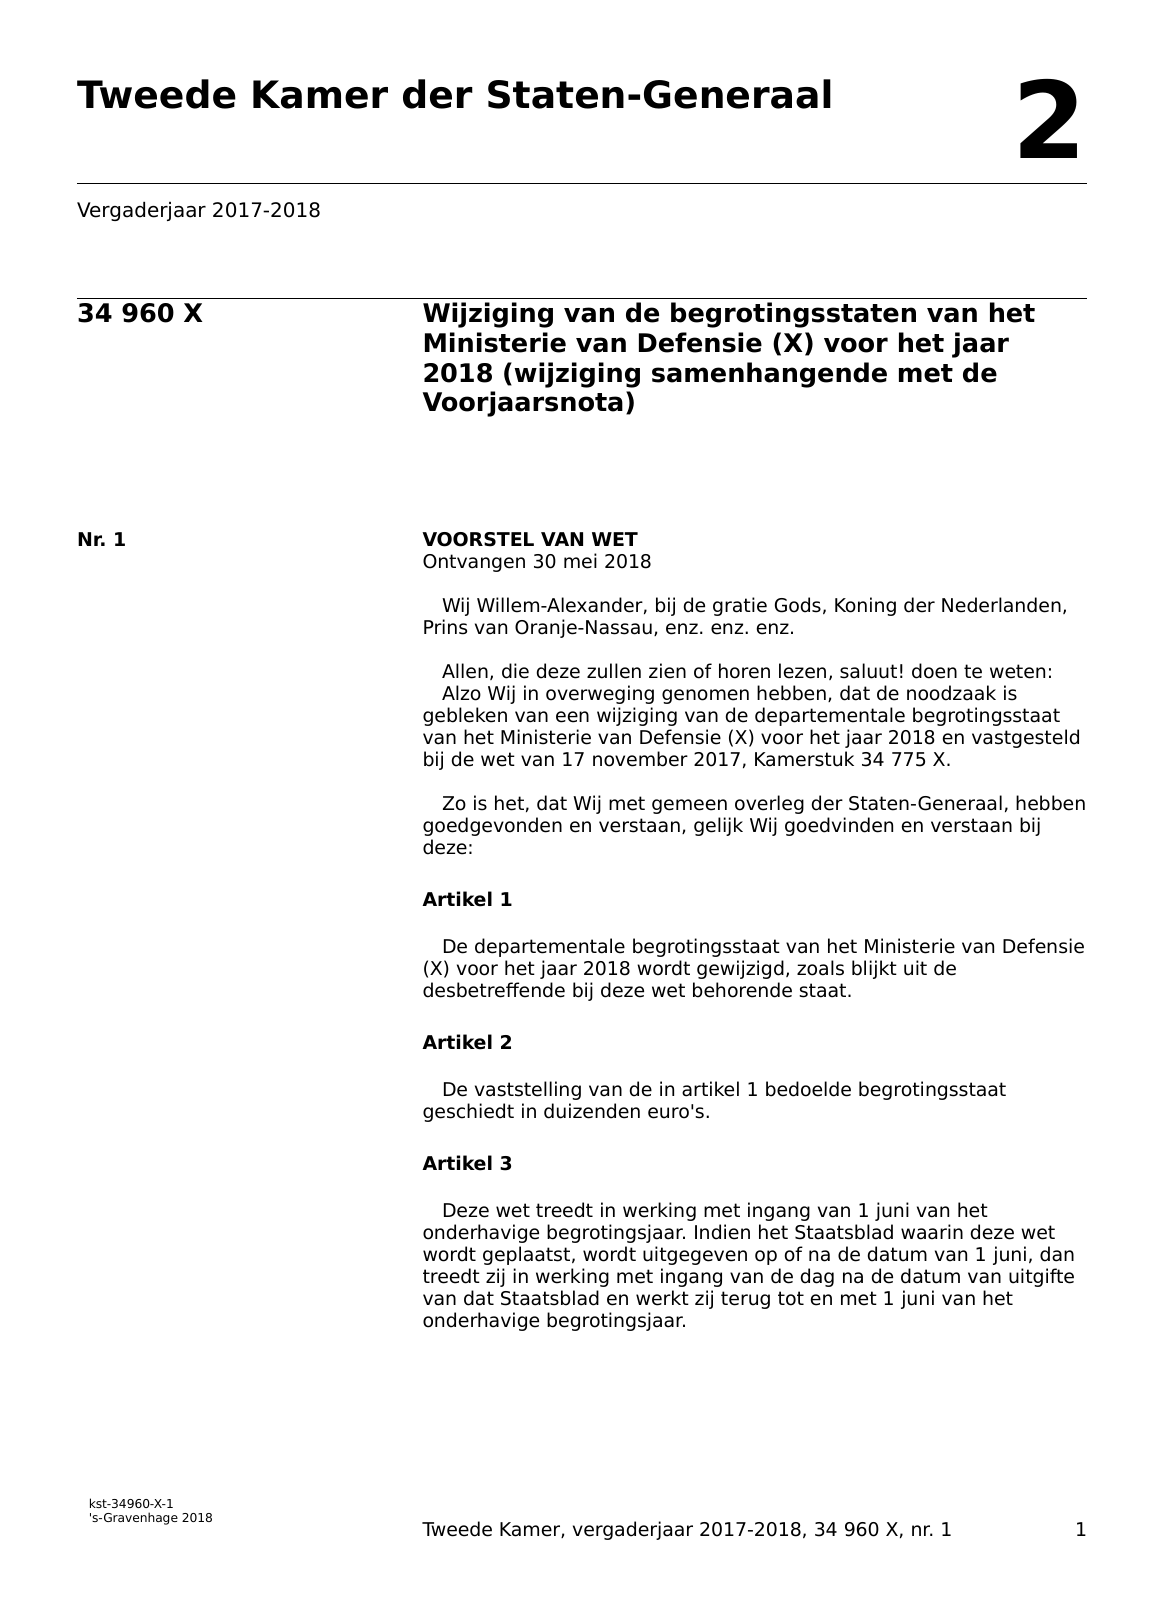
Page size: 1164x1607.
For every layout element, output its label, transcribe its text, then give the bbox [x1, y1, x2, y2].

text Ontvangen 30 mei 2018 [422, 551, 1087, 573]
table_header Tweede Kamer der Staten-Generaal [77, 59, 886, 183]
text De departementale begrotingsstaat van het Ministerie van Defensie (X) voor het jaar 2018 wordt gewijzigd, zoals blijkt uit de desbetreffende bij deze wet behorende staat. [422, 936, 1087, 1002]
table_header 2 [886, 59, 1087, 183]
subtitle Artikel 1 [422, 889, 1087, 911]
subtitle Nr. 1 VOORSTEL VAN WET [77, 529, 1087, 551]
subtitle Artikel 3 [422, 1153, 1087, 1175]
subtitle Artikel 2 [422, 1032, 1087, 1054]
text Zo is het, dat Wij met gemeen overleg der Staten-Generaal, hebben goedgevonden en verstaan, gelijk Wij goedvinden en verstaan bij deze: [422, 793, 1087, 859]
text De vaststelling van de in artikel 1 bedoelde begrotingsstaat geschiedt in duizenden euro's. [422, 1079, 1087, 1123]
text Deze wet treedt in werking met ingang van 1 juni van het onderhavige begrotingsjaar. Indien het Staatsblad waarin deze wet wordt geplaatst, wordt uitgegeven op of na de datum van 1 juni, dan treedt zij in werking met ingang van de dag na de datum van uitgifte van dat Staatsblad en werkt zij terug tot en met 1 juni van het onderhavige begrotingsjaar. [422, 1200, 1087, 1332]
text kst-34960-X-1 [88, 1497, 323, 1511]
text Alzo Wij in overweging genomen hebben, dat de noodzaak is gebleken van een wijziging van de departementale begrotingsstaat van het Ministerie van Defensie (X) voor het jaar 2018 en vastgesteld bij de wet van 17 november 2017, Kamerstuk 34 775 X. [422, 683, 1087, 771]
table_cell Vergaderjaar 2017-2018 [77, 184, 1087, 298]
text Wij Willem-Alexander, bij de gratie Gods, Koning der Nederlanden, Prins van Oranje-Nassau, enz. enz. enz. [422, 595, 1087, 639]
text Allen, die deze zullen zien of horen lezen, saluut! doen te weten: [422, 661, 1087, 683]
text 's-Gravenhage 2018 [88, 1511, 323, 1525]
subtitle 34 960 X Wijziging van de begrotingsstaten van het Ministerie van Defensie (X) voor het jaar 2018 (wijziging samenhangende met de Voorjaarsnota) [77, 299, 1087, 418]
